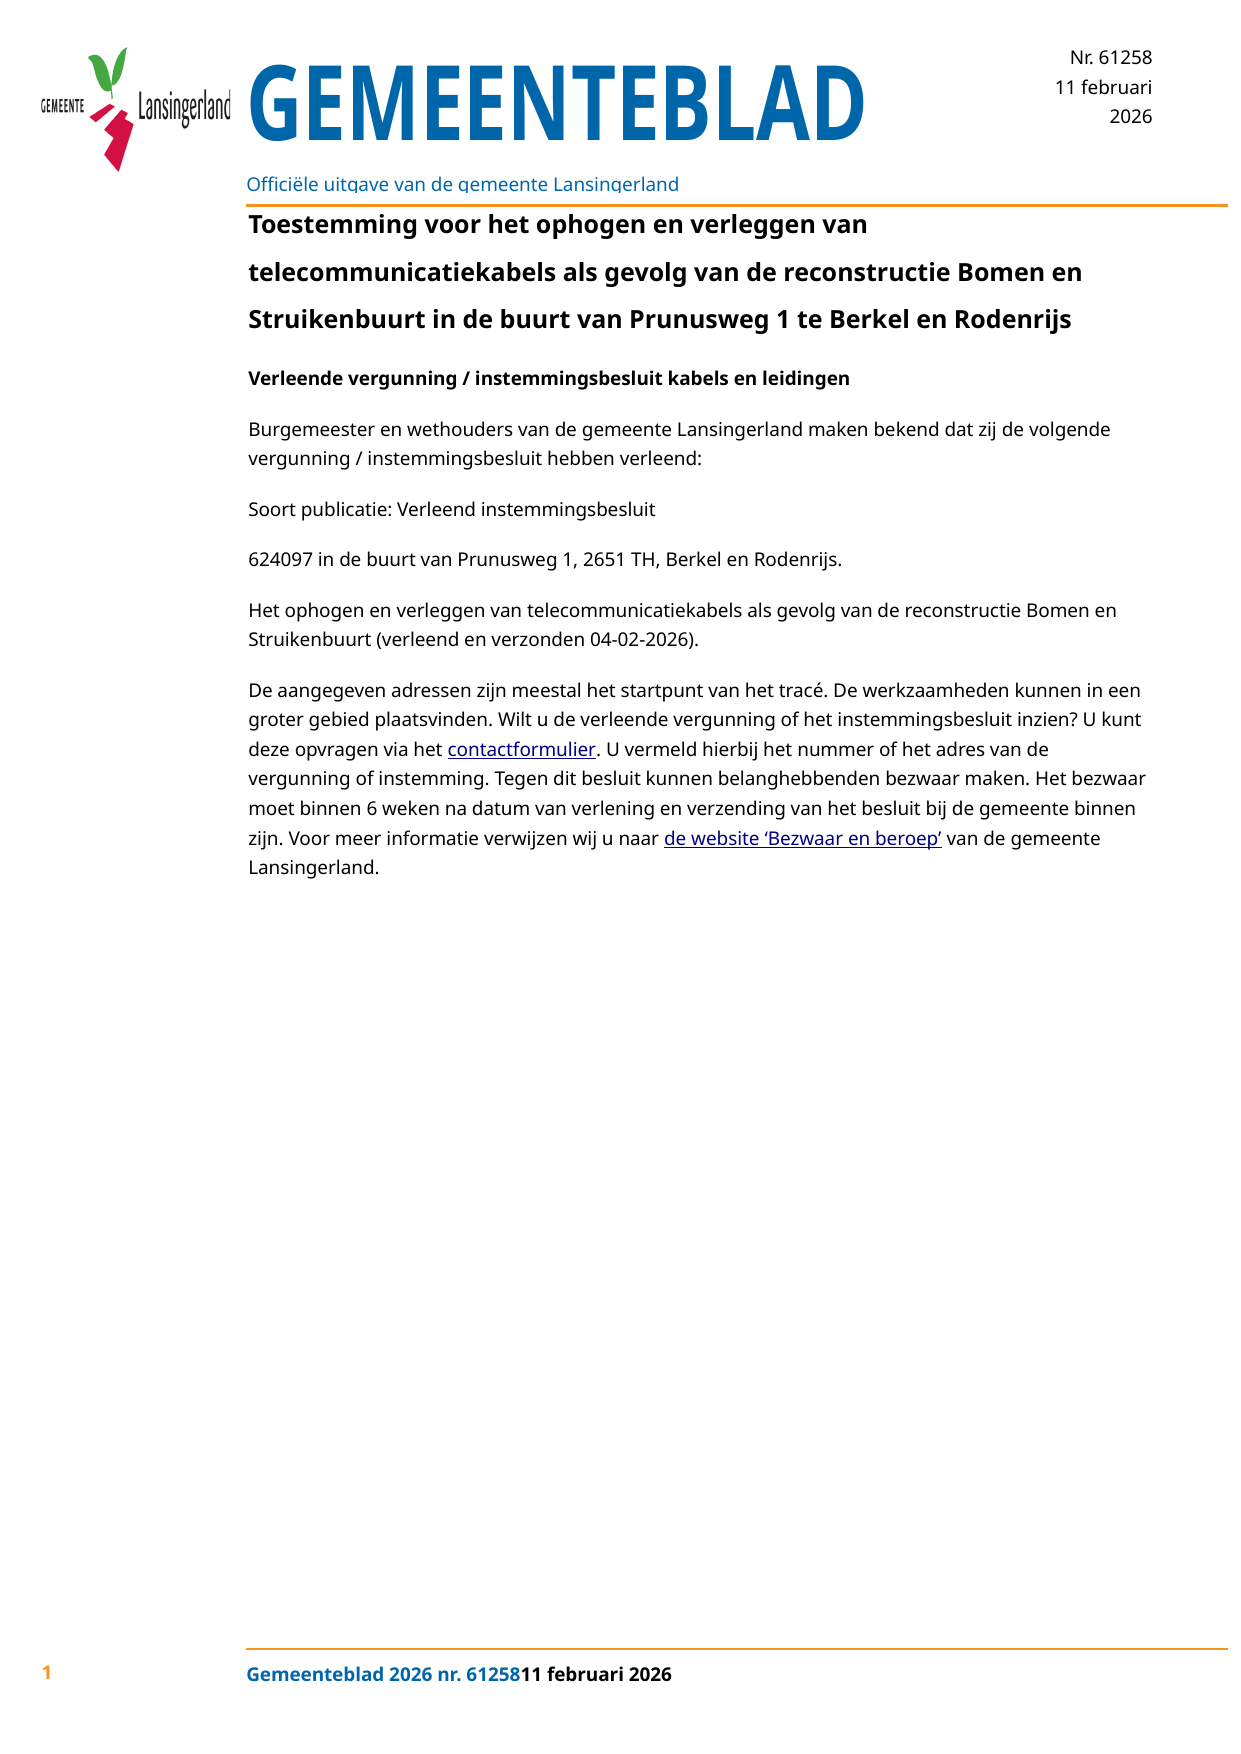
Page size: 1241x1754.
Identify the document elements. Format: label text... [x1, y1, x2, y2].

text Het ophogen en verleggen van telecommunicatiekabels als gevolg van de reconstructie Bomen en Struikenbuurt (verleend en verzonden 04-02-2026). [248, 597, 1152, 652]
picture [41, 47, 231, 172]
text De aangegeven adressen zijn meestal het startpunt van het tracé. De werkzaamheden kunnen in een groter gebied plaatsvinden. Wilt u de verleende vergunning of het instemmingsbesluit inzien? U kunt deze opvragen via het contactformulier. U vermeld hierbij het nummer of het adres van de vergunning of instemming. Tegen dit besluit kunnen belanghebbenden bezwaar maken. Het bezwaar moet binnen 6 weken na datum van verlening en verzending van het besluit bij de gemeente binnen zijn. Voor meer informatie verwijzen wij u naar de website ‘Bezwaar en beroep’ van de gemeente Lansingerland. [248, 677, 1152, 880]
text Soort publicatie: Verleend instemmingsbesluit [248, 496, 1152, 522]
text Toestemming voor het ophogen en verleggen van telecommunicatiekabels als gevolg van de reconstructie Bomen en Struikenbuurt in de buurt van Prunusweg 1 te Berkel en Rodenrijs [248, 207, 1152, 336]
text Burgemeester en wethouders van de gemeente Lansingerland maken bekend dat zij de volgende vergunning / instemmingsbesluit hebben verleend: [248, 416, 1152, 471]
text 624097 in de buurt van Prunusweg 1, 2651 TH, Berkel en Rodenrijs. [248, 546, 1152, 572]
text Verleende vergunning / instemmingsbesluit kabels en leidingen [248, 366, 1152, 391]
